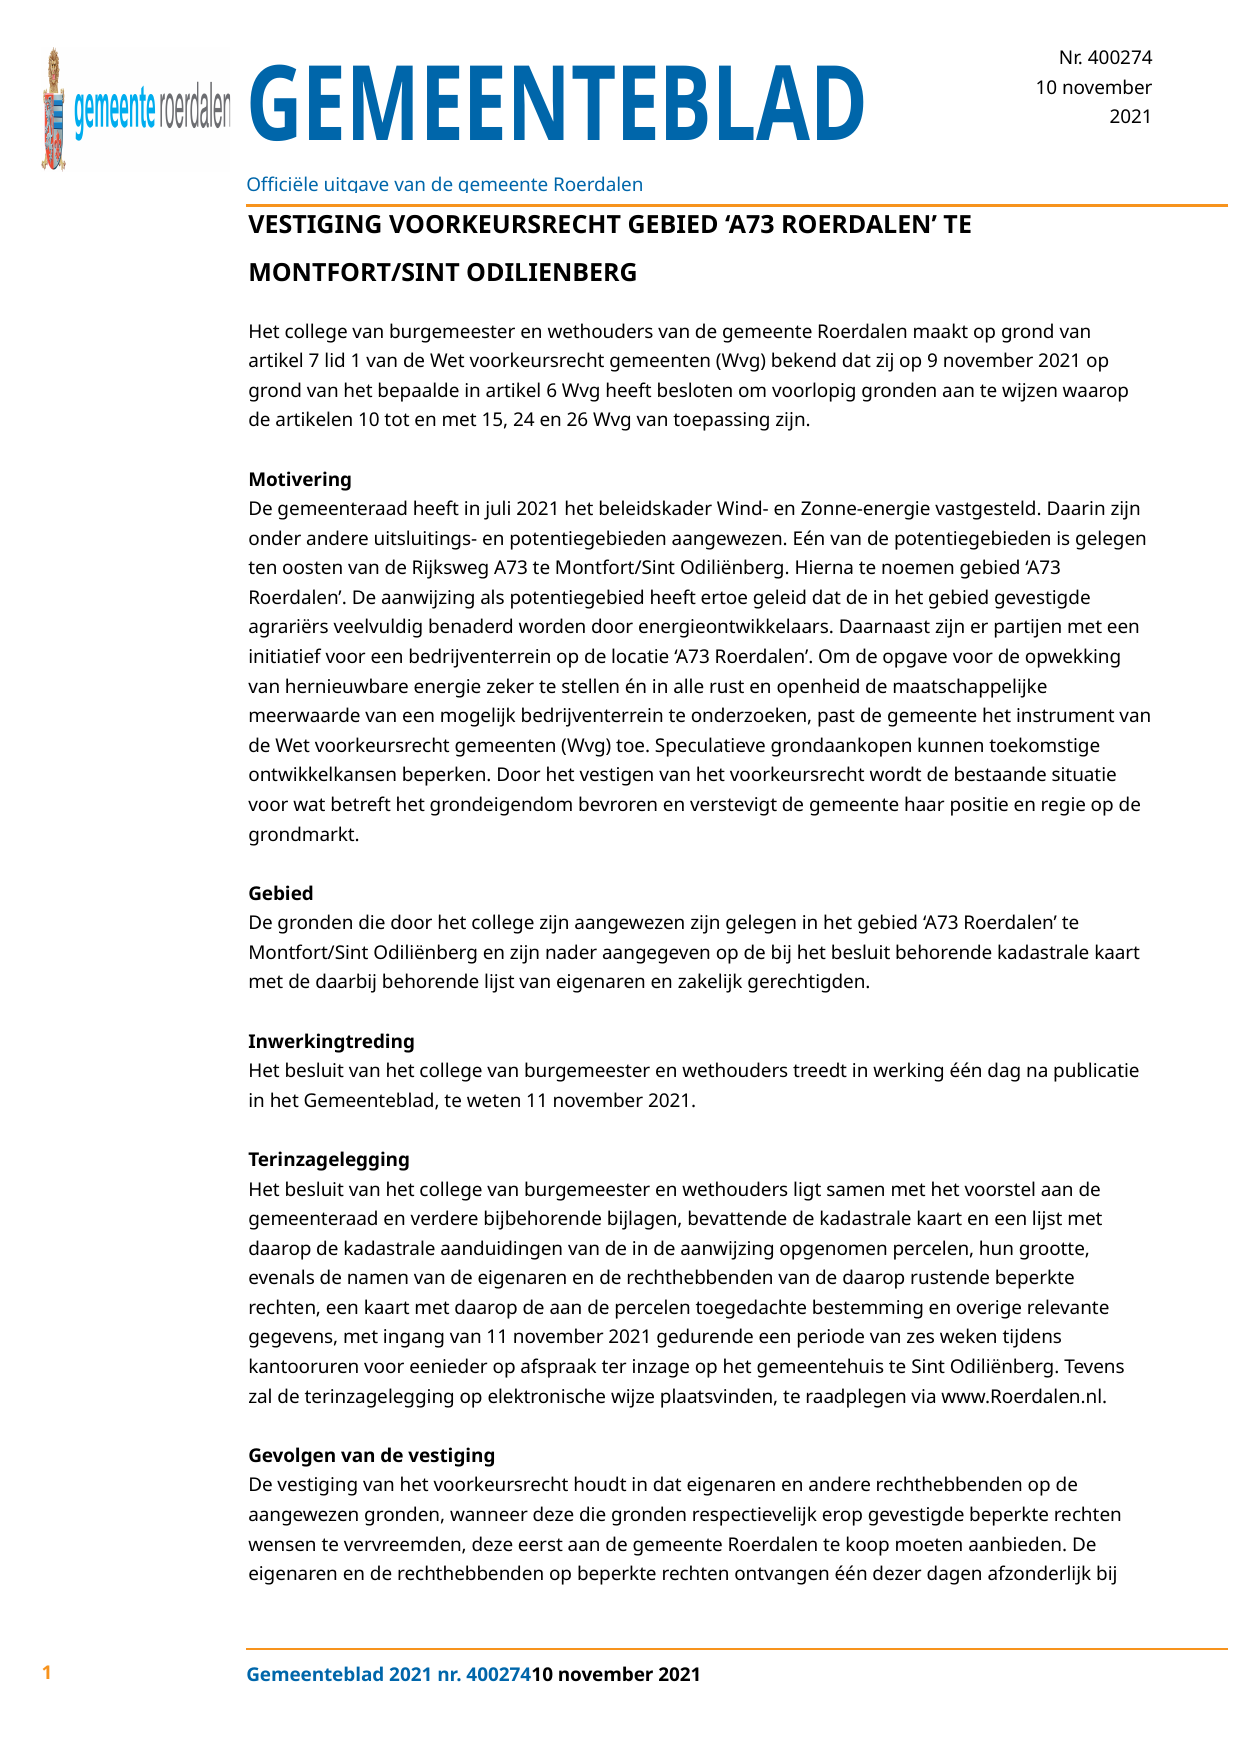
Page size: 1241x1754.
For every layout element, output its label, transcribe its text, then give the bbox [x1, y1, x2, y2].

text Gebied [248, 880, 1152, 906]
text De vestiging van het voorkeursrecht houdt in dat eigenaren en andere rechthebbenden op de aangewezen gronden, wanneer deze die gronden respectievelijk erop gevestigde beperkte rechten wensen te vervreemden, deze eerst aan de gemeente Roerdalen te koop moeten aanbieden. De eigenaren en de rechthebbenden op beperkte rechten ontvangen één dezer dagen afzonderlijk bij [248, 1472, 1152, 1586]
text Motivering [248, 466, 1152, 492]
picture [41, 47, 231, 172]
text Gevolgen van de vestiging [248, 1442, 1152, 1468]
text Inwerkingtreding [248, 1028, 1152, 1054]
text De gemeenteraad heeft in juli 2021 het beleidskader Wind- en Zonne-energie vastgesteld. Daarin zijn onder andere uitsluitings- en potentiegebieden aangewezen. Eén van de potentiegebieden is gelegen ten oosten van de Rijksweg A73 te Montfort/Sint Odiliënberg. Hierna te noemen gebied ‘A73 Roerdalen’. De aanwijzing als potentiegebied heeft ertoe geleid dat de in het gebied gevestigde agrariërs veelvuldig benaderd worden door energieontwikkelaars. Daarnaast zijn er partijen met een initiatief voor een bedrijventerrein op de locatie ‘A73 Roerdalen’. Om de opgave voor de opwekking van hernieuwbare energie zeker te stellen én in alle rust en openheid de maatschappelijke meerwaarde van een mogelijk bedrijventerrein te onderzoeken, past de gemeente het instrument van de Wet voorkeursrecht gemeenten (Wvg) toe. Speculatieve grondaankopen kunnen toekomstige ontwikkelkansen beperken. Door het vestigen van het voorkeursrecht wordt de bestaande situatie voor wat betreft het grondeigendom bevroren en verstevigt de gemeente haar positie en regie op de grondmarkt. [248, 495, 1152, 847]
text Het besluit van het college van burgemeester en wethouders treedt in werking één dag na publicatie in het Gemeenteblad, te weten 11 november 2021. [248, 1057, 1152, 1113]
text VESTIGING VOORKEURSRECHT GEBIED ‘A73 ROERDALEN’ TE MONTFORT/SINT ODILIENBERG [248, 207, 1152, 288]
text Terinzagelegging [248, 1146, 1152, 1172]
text Het besluit van het college van burgemeester en wethouders ligt samen met het voorstel aan de gemeenteraad en verdere bijbehorende bijlagen, bevattende de kadastrale kaart en een lijst met daarop de kadastrale aanduidingen van de in de aanwijzing opgenomen percelen, hun grootte, evenals de namen van de eigenaren en de rechthebbenden van de daarop rustende beperkte rechten, een kaart met daarop de aan de percelen toegedachte bestemming en overige relevante gegevens, met ingang van 11 november 2021 gedurende een periode van zes weken tijdens kantooruren voor eenieder op afspraak ter inzage op het gemeentehuis te Sint Odiliënberg. Tevens zal de terinzagelegging op elektronische wijze plaatsvinden, te raadplegen via www.Roerdalen.nl. [248, 1176, 1152, 1409]
text Het college van burgemeester en wethouders van de gemeente Roerdalen maakt op grond van artikel 7 lid 1 van de Wet voorkeursrecht gemeenten (Wvg) bekend dat zij op 9 november 2021 op grond van het bepaalde in artikel 6 Wvg heeft besloten om voorlopig gronden aan te wijzen waarop de artikelen 10 tot en met 15, 24 en 26 Wvg van toepassing zijn. [248, 318, 1152, 432]
text De gronden die door het college zijn aangewezen zijn gelegen in het gebied ‘A73 Roerdalen’ te Montfort/Sint Odiliënberg en zijn nader aangegeven op de bij het besluit behorende kadastrale kaart met de daarbij behorende lijst van eigenaren en zakelijk gerechtigden. [248, 909, 1152, 994]
